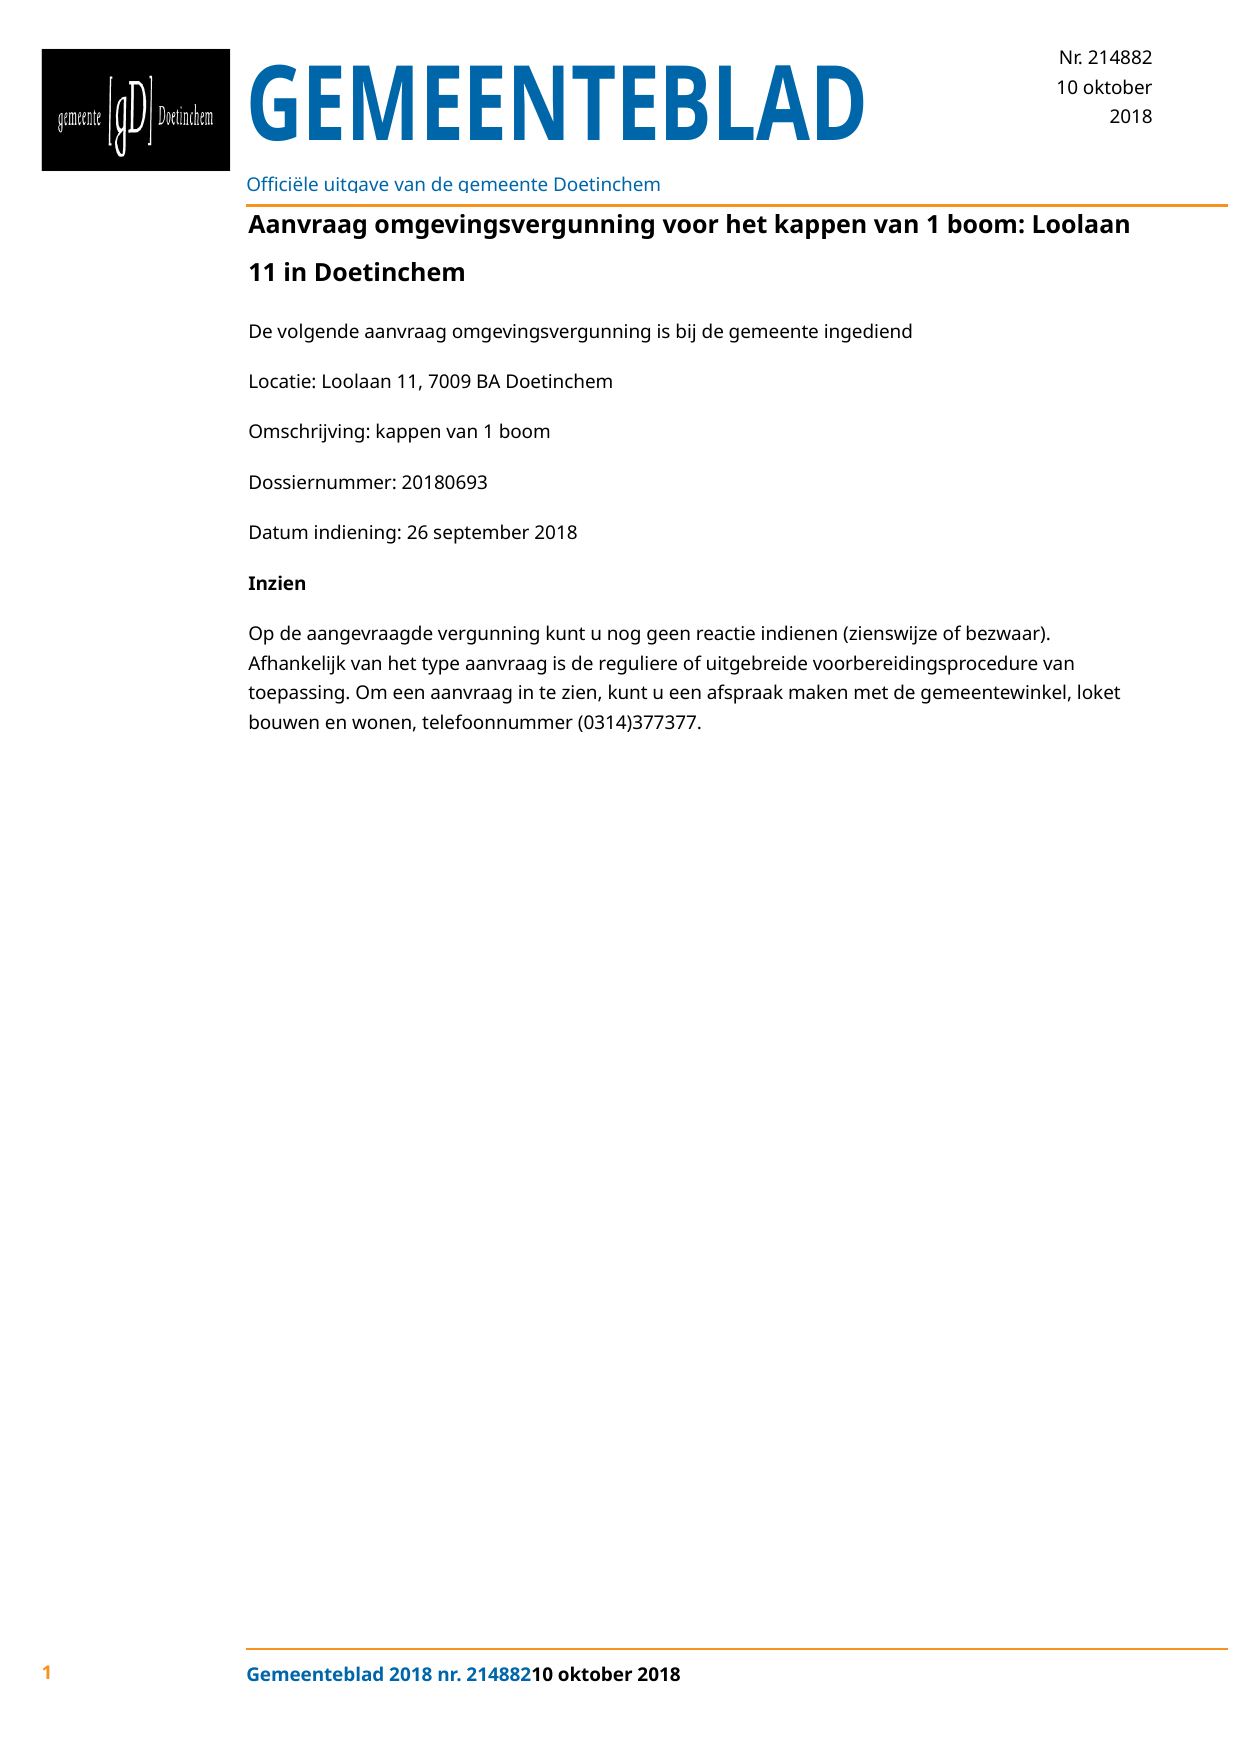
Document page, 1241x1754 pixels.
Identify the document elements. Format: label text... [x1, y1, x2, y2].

text De volgende aanvraag omgevingsvergunning is bij de gemeente ingediend [248, 318, 1152, 344]
text Omschrijving: kappen van 1 boom [248, 419, 1152, 444]
text Dossiernummer: 20180693 [248, 469, 1152, 495]
picture [41, 47, 231, 172]
text Datum indiening: 26 september 2018 [248, 519, 1152, 545]
text Locatie: Loolaan 11, 7009 BA Doetinchem [248, 368, 1152, 394]
text Inzien [248, 570, 1152, 596]
text Aanvraag omgevingsvergunning voor het kappen van 1 boom: Loolaan 11 in Doetinchem [248, 207, 1152, 288]
text Op de aangevraagde vergunning kunt u nog geen reactie indienen (zienswijze of bezwaar). Afhankelijk van het type aanvraag is de reguliere of uitgebreide voorbereidingsprocedure van toepassing. Om een aanvraag in te zien, kunt u een afspraak maken met de gemeentewinkel, loket bouwen en wonen, telefoonnummer (0314)377377. [248, 620, 1152, 735]
